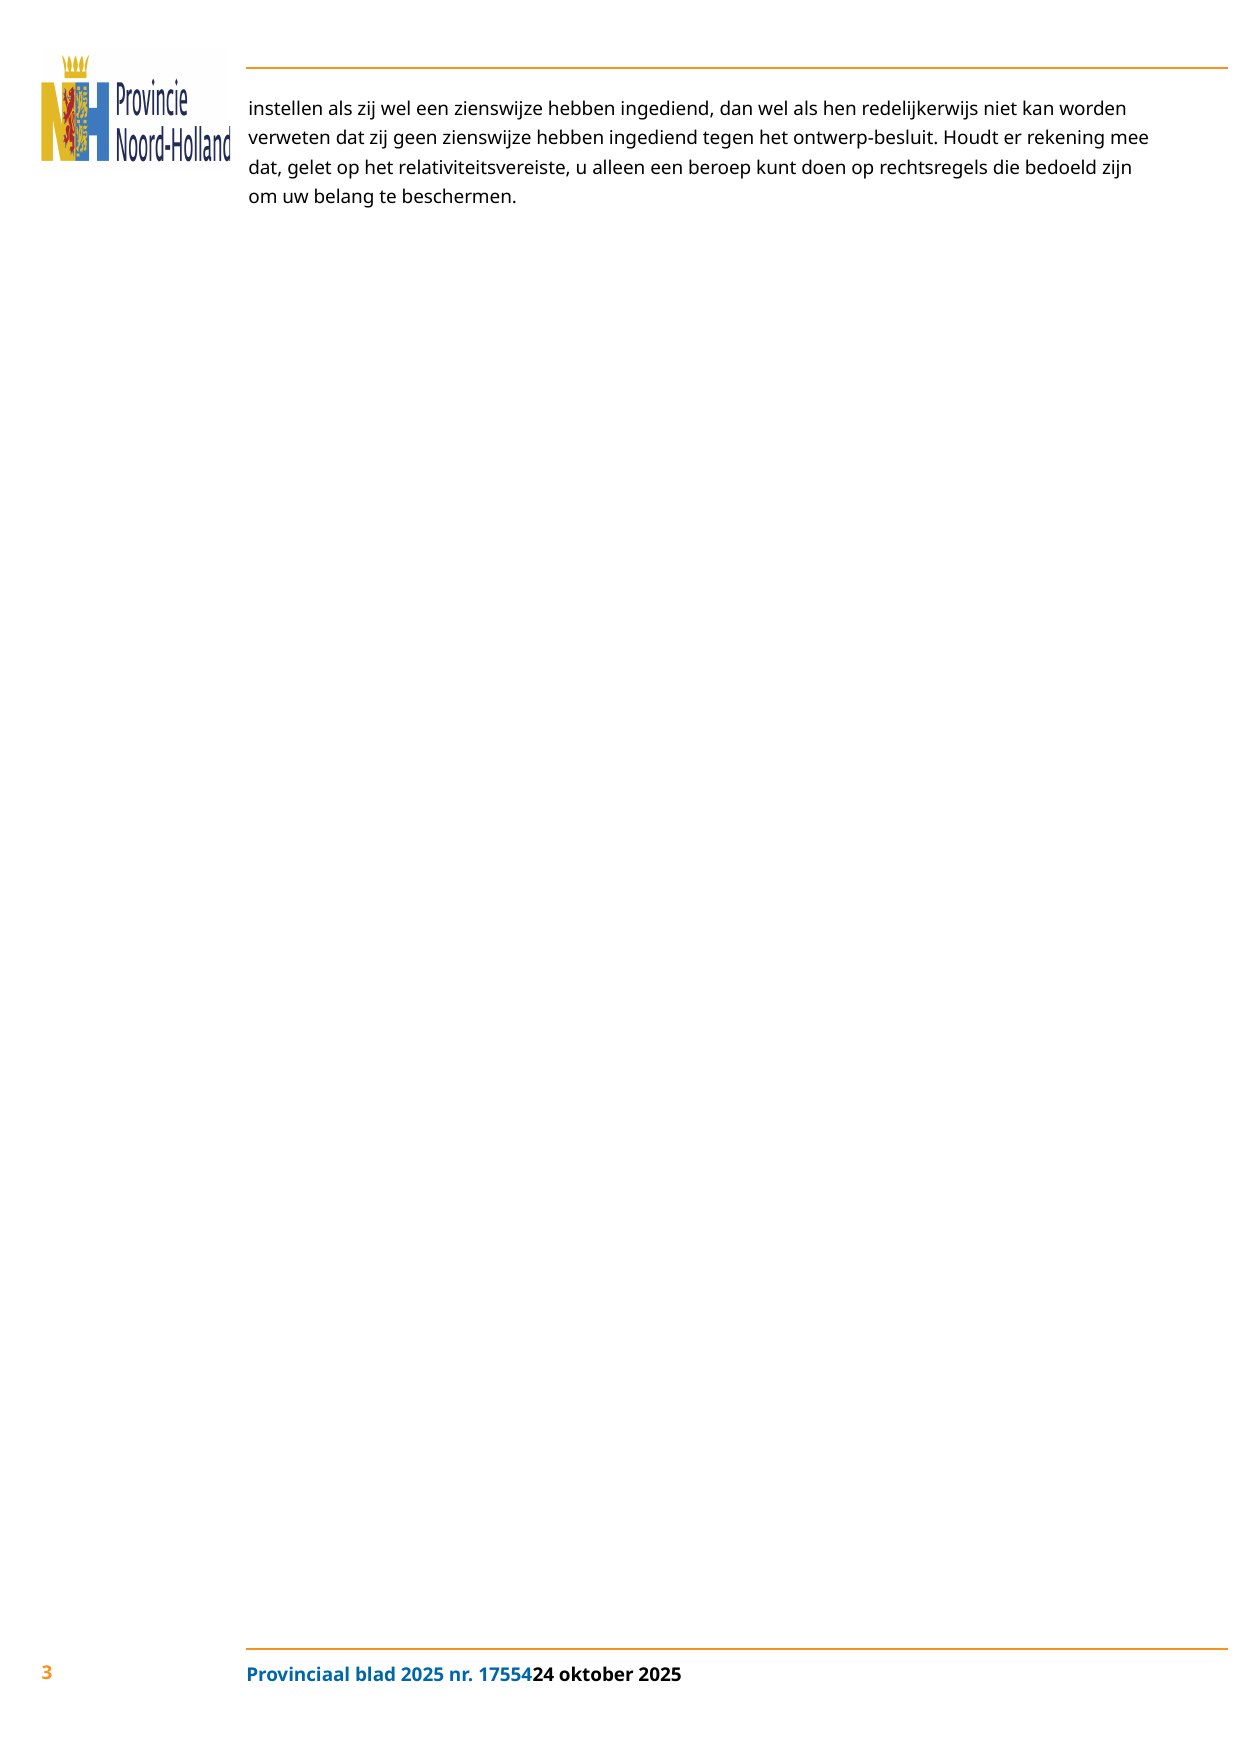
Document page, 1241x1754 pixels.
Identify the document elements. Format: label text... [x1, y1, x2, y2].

picture [41, 47, 231, 172]
text instellen als zij wel een zienswijze hebben ingediend, dan wel als hen redelijkerwijs niet kan worden verweten dat zij geen zienswijze hebben ingediend tegen het ontwerp-besluit. Houdt er rekening mee dat, gelet op het relativiteitsvereiste, u alleen een beroep kunt doen op rechtsregels die bedoeld zijn om uw belang te beschermen. [248, 95, 1152, 209]
